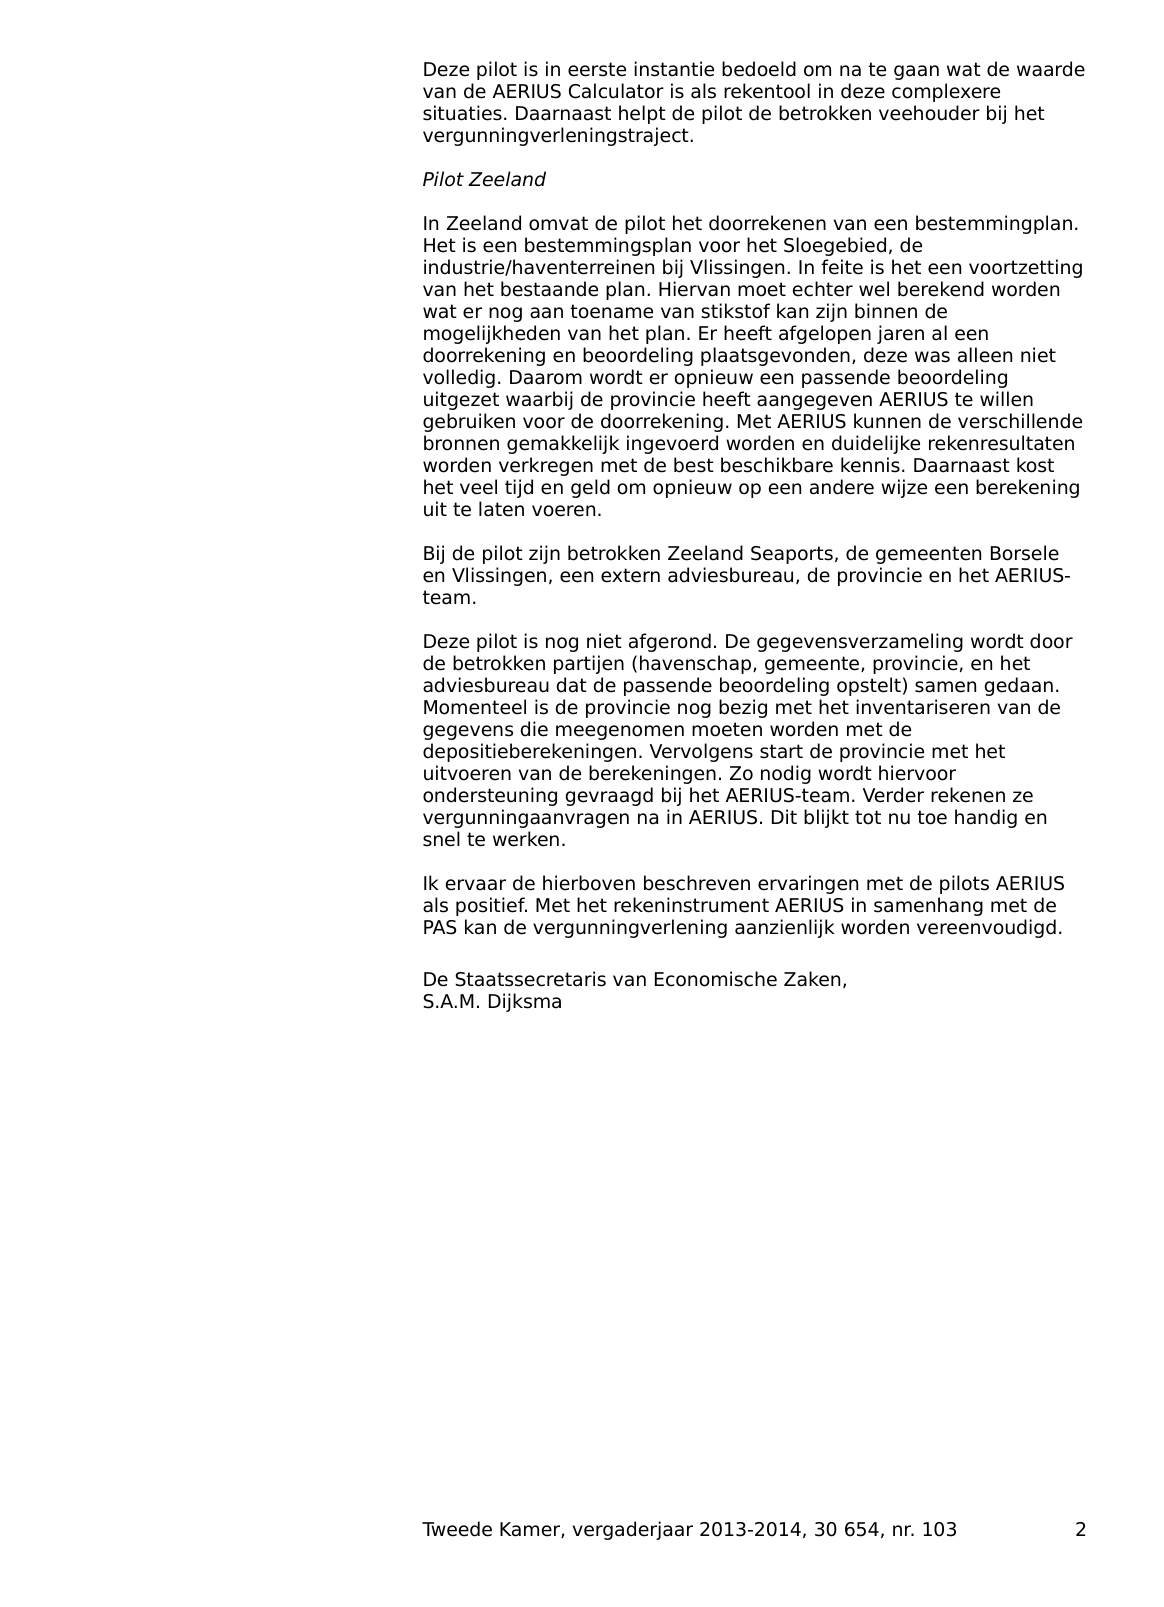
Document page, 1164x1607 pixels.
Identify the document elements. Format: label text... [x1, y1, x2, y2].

text In Zeeland omvat de pilot het doorrekenen van een bestemmingplan. [422, 213, 1087, 235]
text Deze pilot is nog niet afgerond. De gegevensverzameling wordt door de betrokken partijen (havenschap, gemeente, provincie, en het adviesbureau dat de passende beoordeling opstelt) samen gedaan. Momenteel is de provincie nog bezig met het inventariseren van de gegevens die meegenomen moeten worden met de depositieberekeningen. Vervolgens start de provincie met het uitvoeren van de berekeningen. Zo nodig wordt hiervoor ondersteuning gevraagd bij het AERIUS-team. Verder rekenen ze vergunningaanvragen na in AERIUS. Dit blijkt tot nu toe handig en snel te werken. [422, 631, 1087, 851]
text Bij de pilot zijn betrokken Zeeland Seaports, de gemeenten Borsele en Vlissingen, een extern adviesbureau, de provincie en het AERIUS-team. [422, 543, 1087, 609]
text Deze pilot is in eerste instantie bedoeld om na te gaan wat de waarde van de AERIUS Calculator is als rekentool in deze complexere situaties. Daarnaast helpt de pilot de betrokken veehouder bij het vergunningverleningstraject. [422, 59, 1087, 147]
text De Staatssecretaris van Economische Zaken, S.A.M. Dijksma [422, 969, 1087, 1013]
text Het is een bestemmingsplan voor het Sloegebied, de industrie/haventerreinen bij Vlissingen. In feite is het een voortzetting van het bestaande plan. Hiervan moet echter wel berekend worden wat er nog aan toename van stikstof kan zijn binnen de mogelijkheden van het plan. Er heeft afgelopen jaren al een doorrekening en beoordeling plaatsgevonden, deze was alleen niet volledig. Daarom wordt er opnieuw een passende beoordeling uitgezet waarbij de provincie heeft aangegeven AERIUS te willen gebruiken voor de doorrekening. Met AERIUS kunnen de verschillende bronnen gemakkelijk ingevoerd worden en duidelijke rekenresultaten worden verkregen met de best beschikbare kennis. Daarnaast kost het veel tijd en geld om opnieuw op een andere wijze een berekening uit te laten voeren. [422, 235, 1087, 521]
subtitle Pilot Zeeland [422, 169, 1087, 191]
text Ik ervaar de hierboven beschreven ervaringen met de pilots AERIUS als positief. Met het rekeninstrument AERIUS in samenhang met de PAS kan de vergunningverlening aanzienlijk worden vereenvoudigd. [422, 873, 1087, 939]
